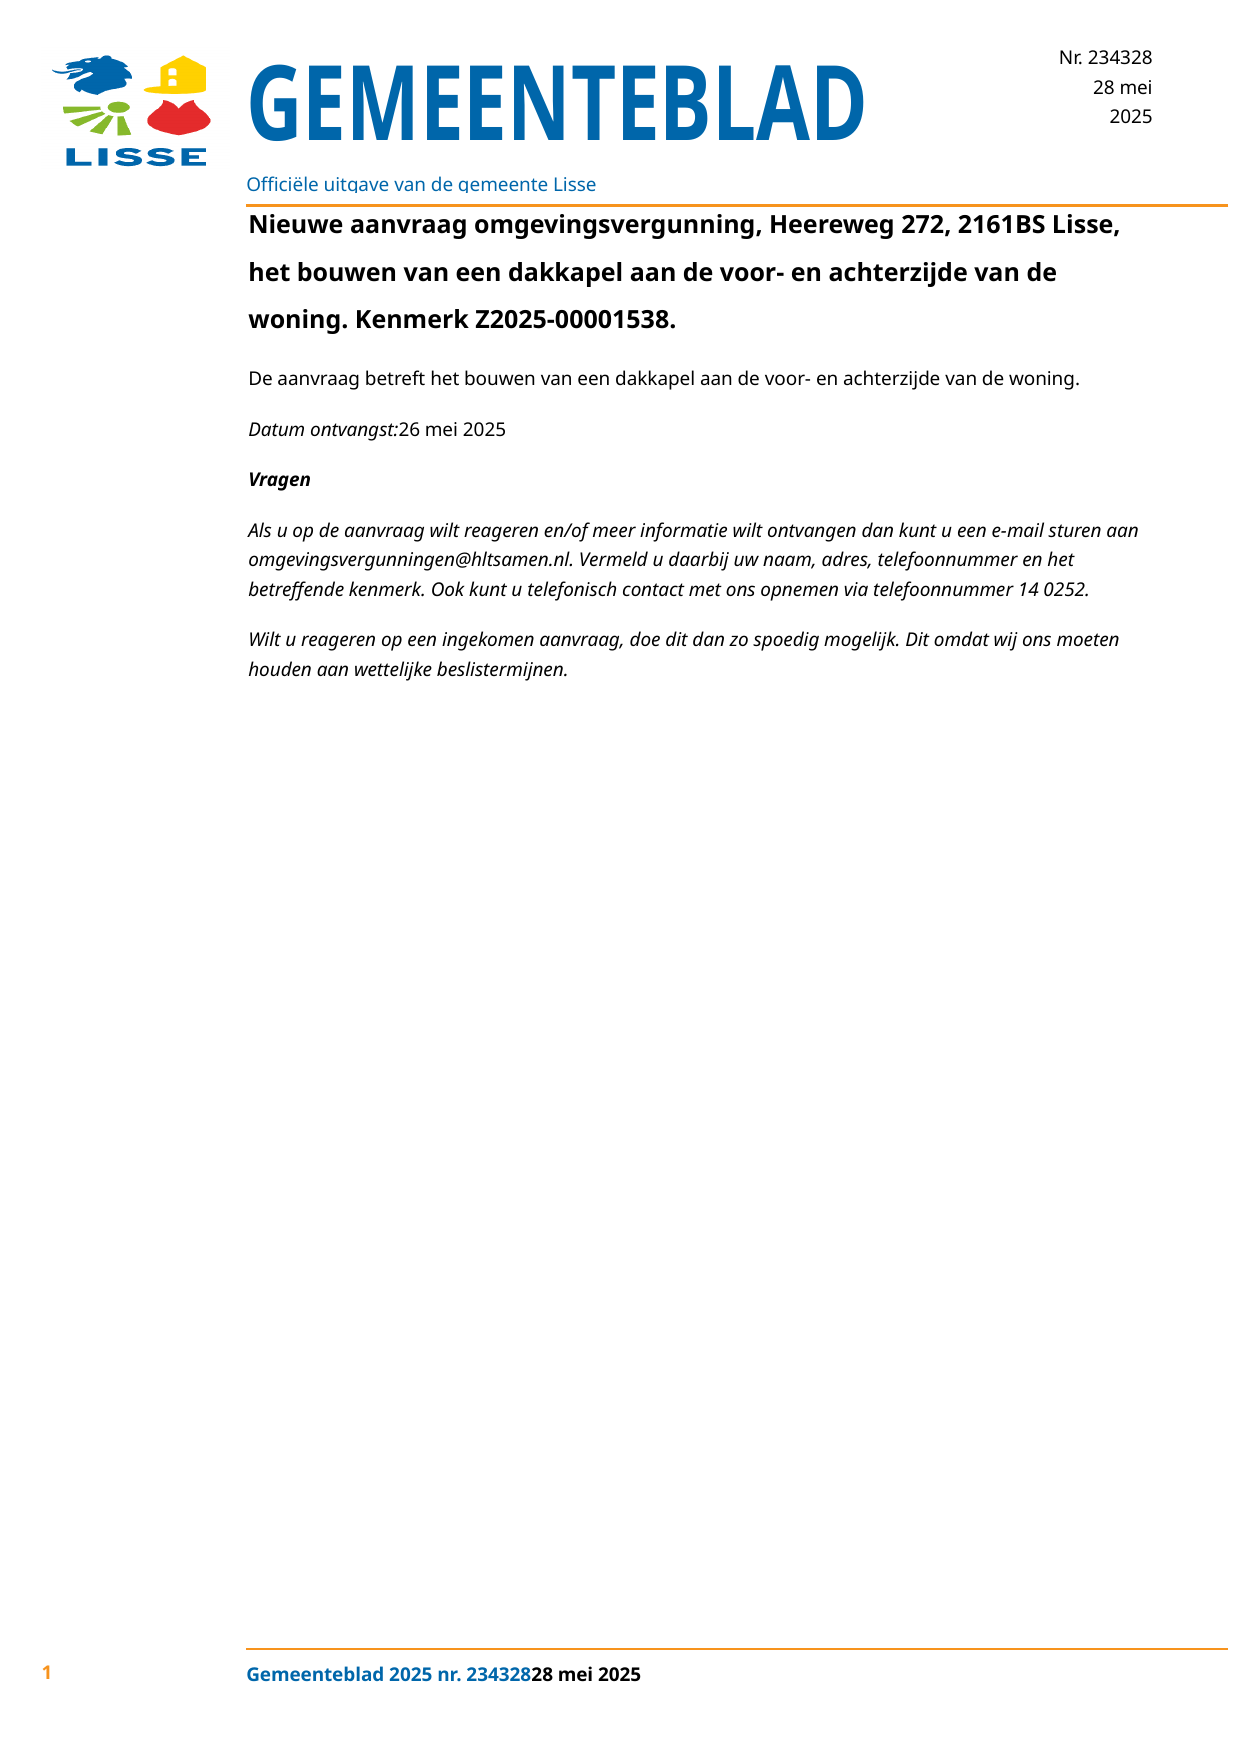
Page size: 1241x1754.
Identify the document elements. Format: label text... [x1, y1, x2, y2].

picture [41, 47, 231, 172]
text Nieuwe aanvraag omgevingsvergunning, Heereweg 272, 2161BS Lisse, het bouwen van een dakkapel aan de voor- en achterzijde van de woning. Kenmerk Z2025-00001538. [248, 207, 1152, 336]
text Wilt u reageren op een ingekomen aanvraag, doe dit dan zo spoedig mogelijk. Dit omdat wij ons moeten houden aan wettelijke beslistermijnen. [248, 626, 1152, 682]
text Als u op de aanvraag wilt reageren en/of meer informatie wilt ontvangen dan kunt u een e-mail sturen aan omgevingsvergunningen@hltsamen.nl. Vermeld u daarbij uw naam, adres, telefoonnummer en het betreffende kenmerk. Ook kunt u telefonisch contact met ons opnemen via telefoonnummer 14 0252. [248, 517, 1152, 602]
text Datum ontvangst:26 mei 2025 [248, 416, 1152, 442]
text De aanvraag betreft het bouwen van een dakkapel aan de voor- en achterzijde van de woning. [248, 366, 1152, 391]
text Vragen [248, 466, 1152, 492]
